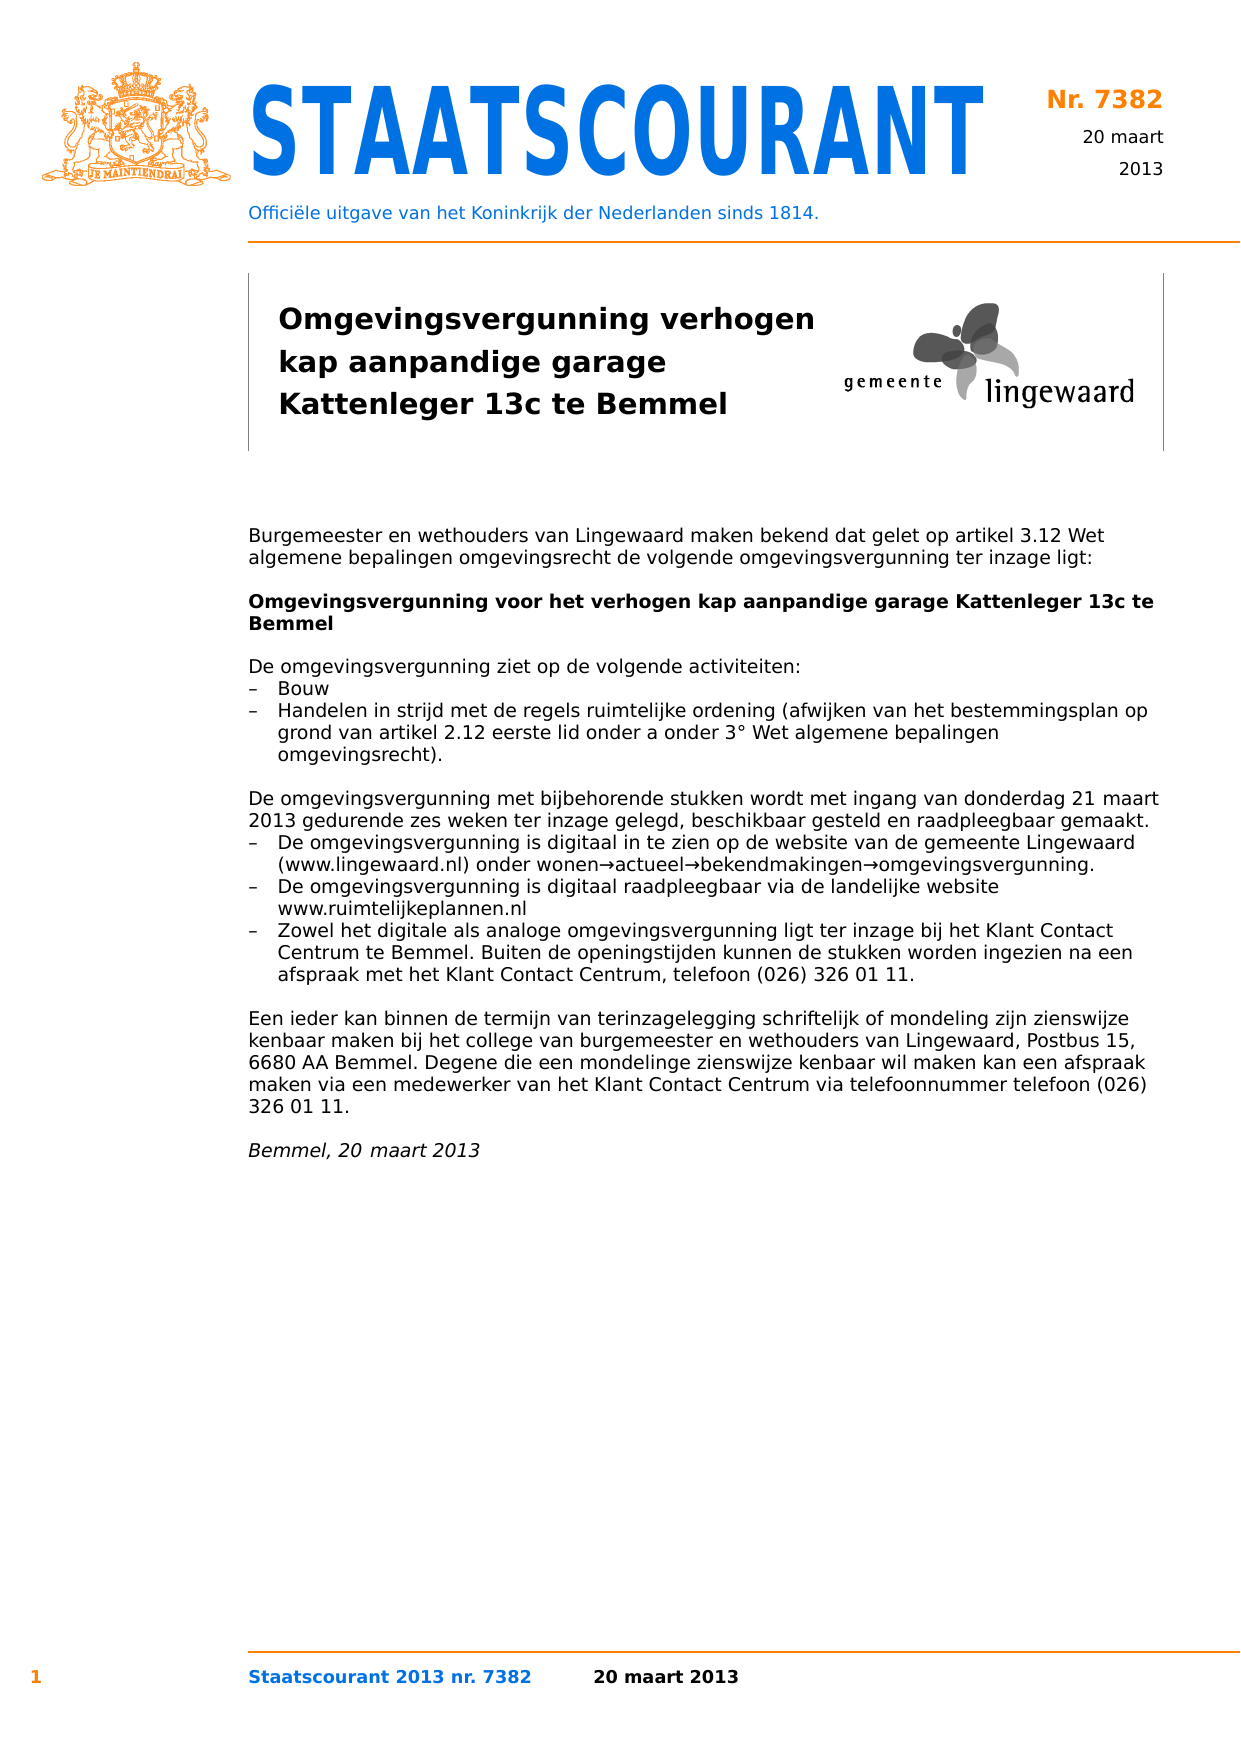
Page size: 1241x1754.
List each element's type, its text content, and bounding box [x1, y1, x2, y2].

table_header Nr. 7382 [998, 62, 1240, 121]
picture [41, 62, 231, 186]
text – Bouw [248, 678, 1163, 700]
text De omgevingsvergunning ziet op de volgende activiteiten: [248, 656, 1163, 678]
table_header STAATSCOURANT [248, 62, 998, 203]
table_cell Officiële uitgave van het Koninkrijk der Nederlanden sinds 1814. [248, 203, 1240, 241]
table_cell 20 maart [998, 121, 1240, 153]
text Bemmel, 20 maart 2013 [248, 1139, 1163, 1162]
table_cell 2013 [998, 153, 1240, 203]
picture [844, 302, 1134, 409]
text – Zowel het digitale als analoge omgevingsvergunning ligt ter inzage bij het Klant Contact Centrum te Bemmel. Buiten de openingstijden kunnen de stukken worden ingezien na een afspraak met het Klant Contact Centrum, telefoon (026) 326 01 11. [248, 920, 1163, 986]
text Een ieder kan binnen de termijn van terinzagelegging schriftelijk of mondeling zijn zienswijze kenbaar maken bij het college van burgemeester en wethouders van Lingewaard, Postbus 15, 6680 AA Bemmel. Degene die een mondelinge zienswijze kenbaar wil maken kan een afspraak maken via een medewerker van het Klant Contact Centrum via telefoonnummer telefoon (026) 326 01 11. [248, 1008, 1163, 1118]
subtitle Omgevingsvergunning verhogen kap aanpandige garage Kattenleger 13c te Bemmel [249, 273, 1163, 451]
table_header [25, 62, 248, 241]
text Omgevingsvergunning voor het verhogen kap aanpandige garage Kattenleger 13c te Bemmel [248, 591, 1163, 634]
text Burgemeester en wethouders van Lingewaard maken bekend dat gelet op artikel 3.12 Wet algemene bepalingen omgevingsrecht de volgende omgevingsvergunning ter inzage ligt: [248, 525, 1163, 569]
text – Handelen in strijd met de regels ruimtelijke ordening (afwijken van het bestemmingsplan op grond van artikel 2.12 eerste lid onder a onder 3° Wet algemene bepalingen omgevingsrecht). [248, 700, 1163, 766]
text – De omgevingsvergunning is digitaal raadpleegbaar via de landelijke website www.ruimtelijkeplannen.nl [248, 876, 1163, 920]
text – De omgevingsvergunning is digitaal in te zien op de website van de gemeente Lingewaard (www.lingewaard.nl) onder wonen→actueel→bekendmakingen→omgevingsvergunning. [248, 832, 1163, 876]
text De omgevingsvergunning met bijbehorende stukken wordt met ingang van donderdag 21 maart 2013 gedurende zes weken ter inzage gelegd, beschikbaar gesteld en raadpleegbaar gemaakt. [248, 788, 1163, 832]
